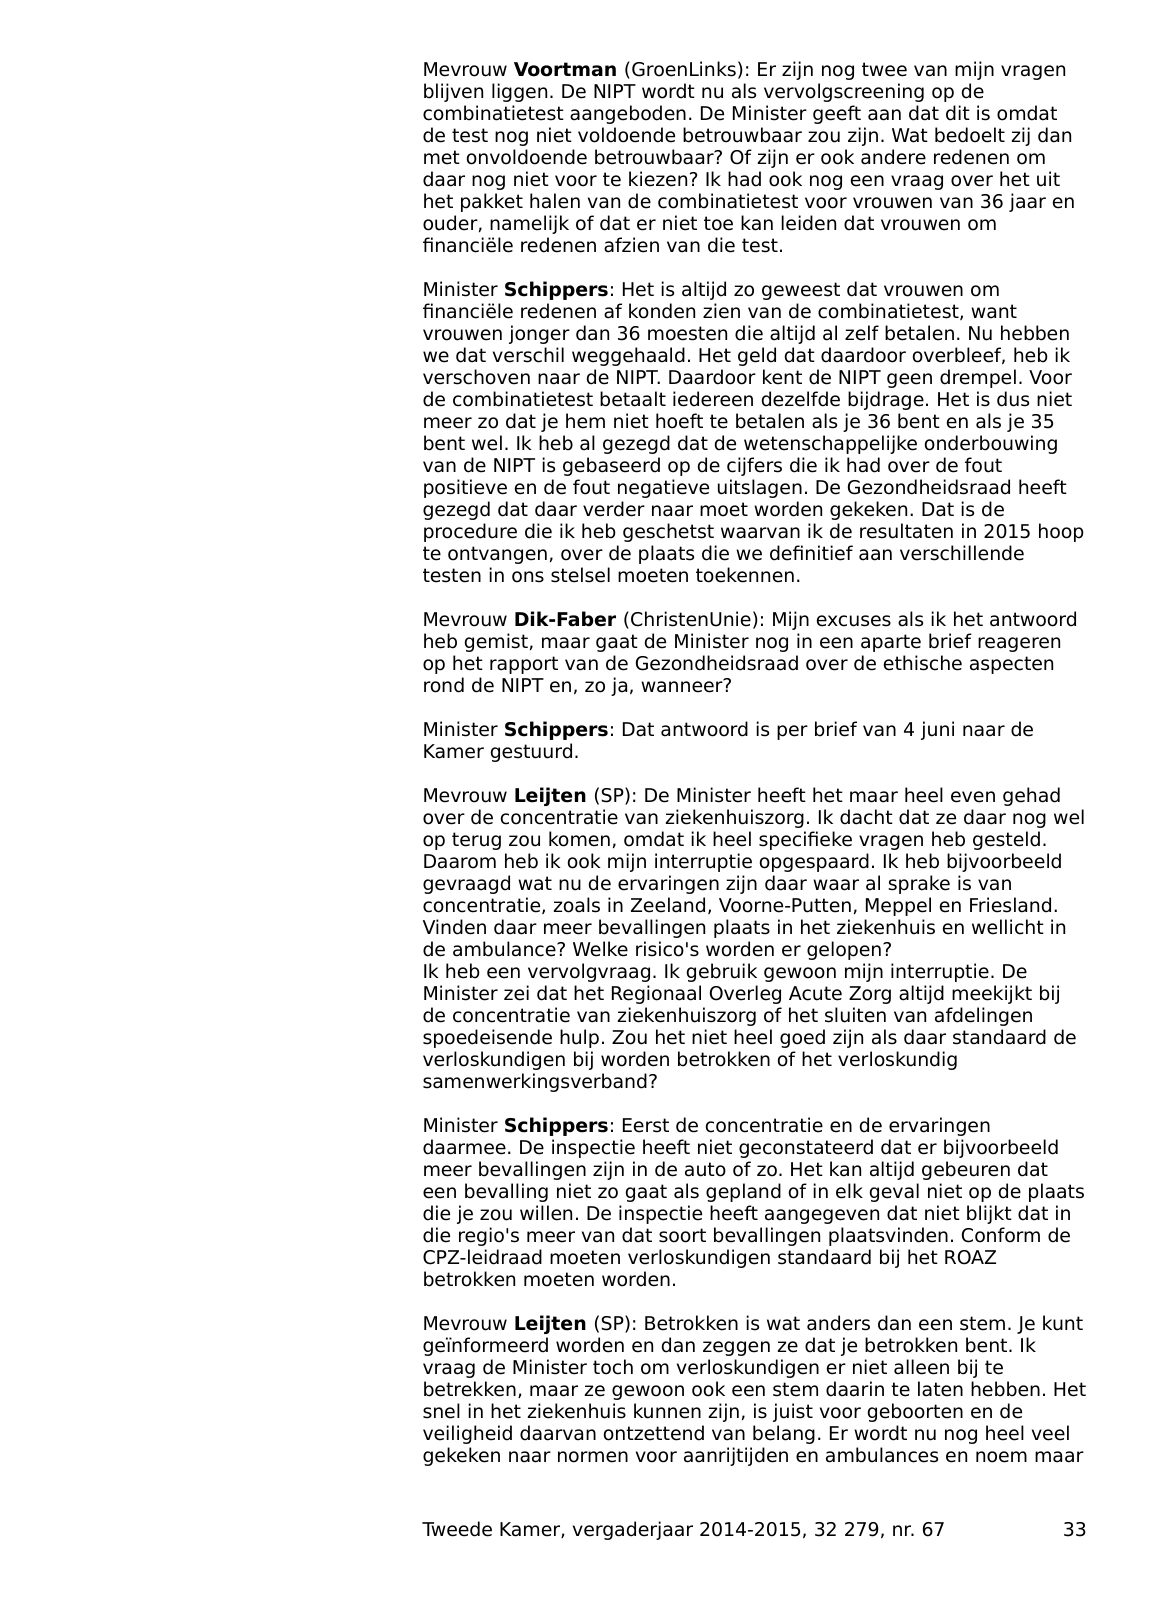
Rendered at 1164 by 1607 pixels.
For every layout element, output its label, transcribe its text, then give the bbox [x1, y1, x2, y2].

text Mevrouw Leijten (SP): Betrokken is wat anders dan een stem. Je kunt geïnformeerd worden en dan zeggen ze dat je betrokken bent. Ik vraag de Minister toch om verloskundigen er niet alleen bij te betrekken, maar ze gewoon ook een stem daarin te laten hebben. Het snel in het ziekenhuis kunnen zijn, is juist voor geboorten en de veiligheid daarvan ontzettend van belang. Er wordt nu nog heel veel gekeken naar normen voor aanrijtijden en ambulances en noem maar [422, 1313, 1087, 1467]
text Mevrouw Leijten (SP): De Minister heeft het maar heel even gehad over de concentratie van ziekenhuiszorg. Ik dacht dat ze daar nog wel op terug zou komen, omdat ik heel specifieke vragen heb gesteld. Daarom heb ik ook mijn interruptie opgespaard. Ik heb bijvoorbeeld gevraagd wat nu de ervaringen zijn daar waar al sprake is van concentratie, zoals in Zeeland, Voorne-Putten, Meppel en Friesland. Vinden daar meer bevallingen plaats in het ziekenhuis en wellicht in de ambulance? Welke risico's worden er gelopen? [422, 785, 1087, 961]
text Minister Schippers: Dat antwoord is per brief van 4 juni naar de Kamer gestuurd. [422, 719, 1087, 763]
text Mevrouw Dik-Faber (ChristenUnie): Mijn excuses als ik het antwoord heb gemist, maar gaat de Minister nog in een aparte brief reageren op het rapport van de Gezondheidsraad over de ethische aspecten rond de NIPT en, zo ja, wanneer? [422, 609, 1087, 697]
text Mevrouw Voortman (GroenLinks): Er zijn nog twee van mijn vragen blijven liggen. De NIPT wordt nu als vervolgscreening op de combinatietest aangeboden. De Minister geeft aan dat dit is omdat de test nog niet voldoende betrouwbaar zou zijn. Wat bedoelt zij dan met onvoldoende betrouwbaar? Of zijn er ook andere redenen om daar nog niet voor te kiezen? Ik had ook nog een vraag over het uit het pakket halen van de combinatietest voor vrouwen van 36 jaar en ouder, namelijk of dat er niet toe kan leiden dat vrouwen om financiële redenen afzien van die test. [422, 59, 1087, 257]
text Ik heb een vervolgvraag. Ik gebruik gewoon mijn interruptie. De Minister zei dat het Regionaal Overleg Acute Zorg altijd meekijkt bij de concentratie van ziekenhuiszorg of het sluiten van afdelingen spoedeisende hulp. Zou het niet heel goed zijn als daar standaard de verloskundigen bij worden betrokken of het verloskundig samenwerkingsverband? [422, 961, 1087, 1093]
text Minister Schippers: Het is altijd zo geweest dat vrouwen om financiële redenen af konden zien van de combinatietest, want vrouwen jonger dan 36 moesten die altijd al zelf betalen. Nu hebben we dat verschil weggehaald. Het geld dat daardoor overbleef, heb ik verschoven naar de NIPT. Daardoor kent de NIPT geen drempel. Voor de combinatietest betaalt iedereen dezelfde bijdrage. Het is dus niet meer zo dat je hem niet hoeft te betalen als je 36 bent en als je 35 bent wel. Ik heb al gezegd dat de wetenschappelijke onderbouwing van de NIPT is gebaseerd op de cijfers die ik had over de fout positieve en de fout negatieve uitslagen. De Gezondheidsraad heeft gezegd dat daar verder naar moet worden gekeken. Dat is de procedure die ik heb geschetst waarvan ik de resultaten in 2015 hoop te ontvangen, over de plaats die we definitief aan verschillende testen in ons stelsel moeten toekennen. [422, 279, 1087, 587]
text Minister Schippers: Eerst de concentratie en de ervaringen daarmee. De inspectie heeft niet geconstateerd dat er bijvoorbeeld meer bevallingen zijn in de auto of zo. Het kan altijd gebeuren dat een bevalling niet zo gaat als gepland of in elk geval niet op de plaats die je zou willen. De inspectie heeft aangegeven dat niet blijkt dat in die regio's meer van dat soort bevallingen plaatsvinden. Conform de CPZ-leidraad moeten verloskundigen standaard bij het ROAZ betrokken moeten worden. [422, 1115, 1087, 1291]
